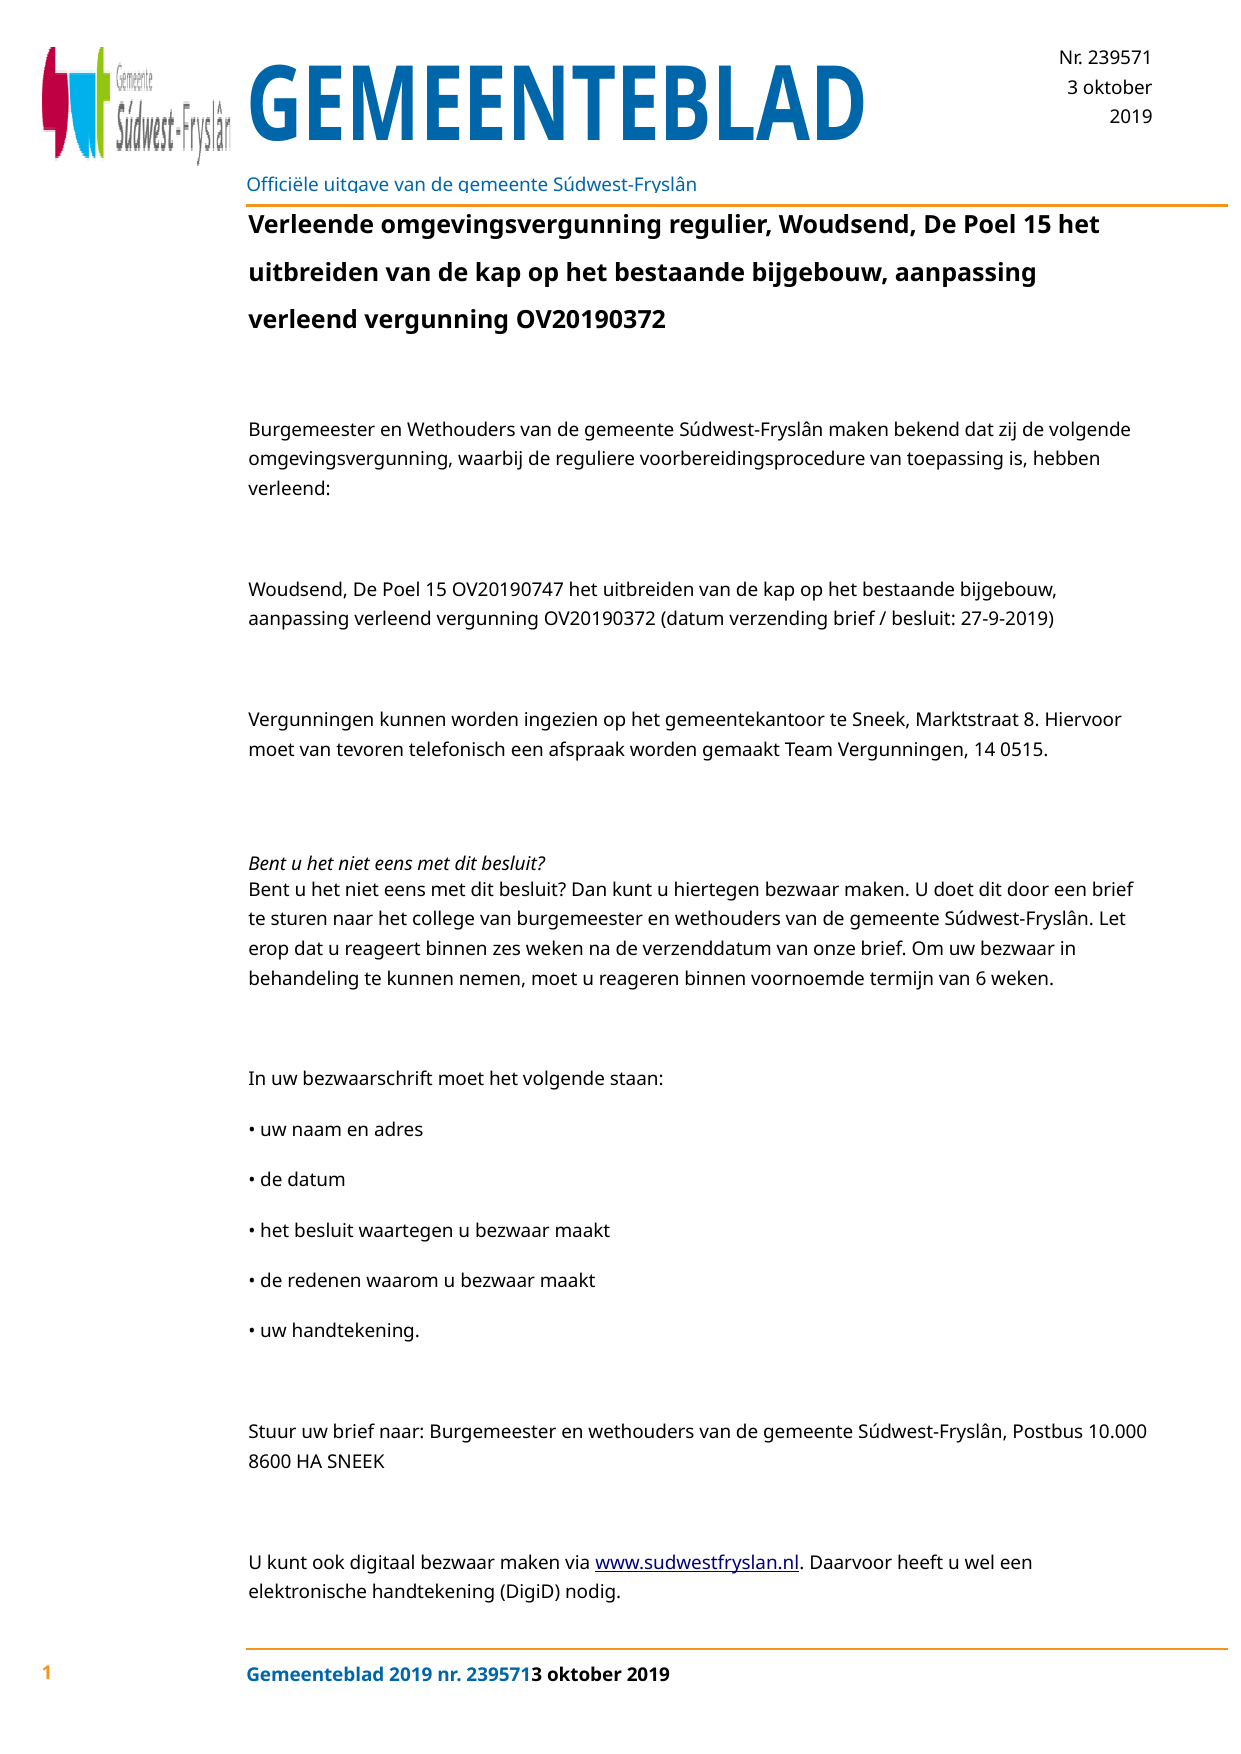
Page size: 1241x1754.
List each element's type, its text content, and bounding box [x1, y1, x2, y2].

text Bent u het niet eens met dit besluit? Dan kunt u hiertegen bezwaar maken. U doet dit door een brief te sturen naar het college van burgemeester en wethouders van de gemeente Súdwest-Fryslân. Let erop dat u reageert binnen zes weken na de verzenddatum van onze brief. Om uw bezwaar in behandeling te kunnen nemen, moet u reageren binnen voornoemde termijn van 6 weken. [248, 876, 1152, 991]
text Vergunningen kunnen worden ingezien op het gemeentekantoor te Sneek, Marktstraat 8. Hiervoor moet van tevoren telefonisch een afspraak worden gemaakt Team Vergunningen, 14 0515. [248, 706, 1152, 762]
text • de redenen waarom u bezwaar maakt [248, 1267, 1152, 1293]
picture [41, 47, 231, 172]
text • de datum [248, 1166, 1152, 1192]
text Verleende omgevingsvergunning regulier, Woudsend, De Poel 15 het uitbreiden van de kap op het bestaande bijgebouw, aanpassing verleend vergunning OV20190372 [248, 207, 1152, 336]
text U kunt ook digitaal bezwaar maken via www.sudwestfryslan.nl. Daarvoor heeft u wel een elektronische handtekening (DigiD) nodig. [248, 1549, 1152, 1604]
text • uw naam en adres [248, 1116, 1152, 1142]
text • uw handtekening. [248, 1318, 1152, 1343]
text Woudsend, De Poel 15 OV20190747 het uitbreiden van de kap op het bestaande bijgebouw, aanpassing verleend vergunning OV20190372 (datum verzending brief / besluit: 27-9-2019) [248, 576, 1152, 631]
text Stuur uw brief naar: Burgemeester en wethouders van de gemeente Súdwest-Fryslân, Postbus 10.000 8600 HA SNEEK [248, 1418, 1152, 1474]
text Burgemeester en Wethouders van de gemeente Súdwest-Fryslân maken bekend dat zij de volgende omgevingsvergunning, waarbij de reguliere voorbereidingsprocedure van toepassing is, hebben verleend: [248, 416, 1152, 501]
text • het besluit waartegen u bezwaar maakt [248, 1217, 1152, 1243]
text In uw bezwaarschrift moet het volgende staan: [248, 1066, 1152, 1091]
text Bent u het niet eens met dit besluit? [248, 850, 1152, 876]
